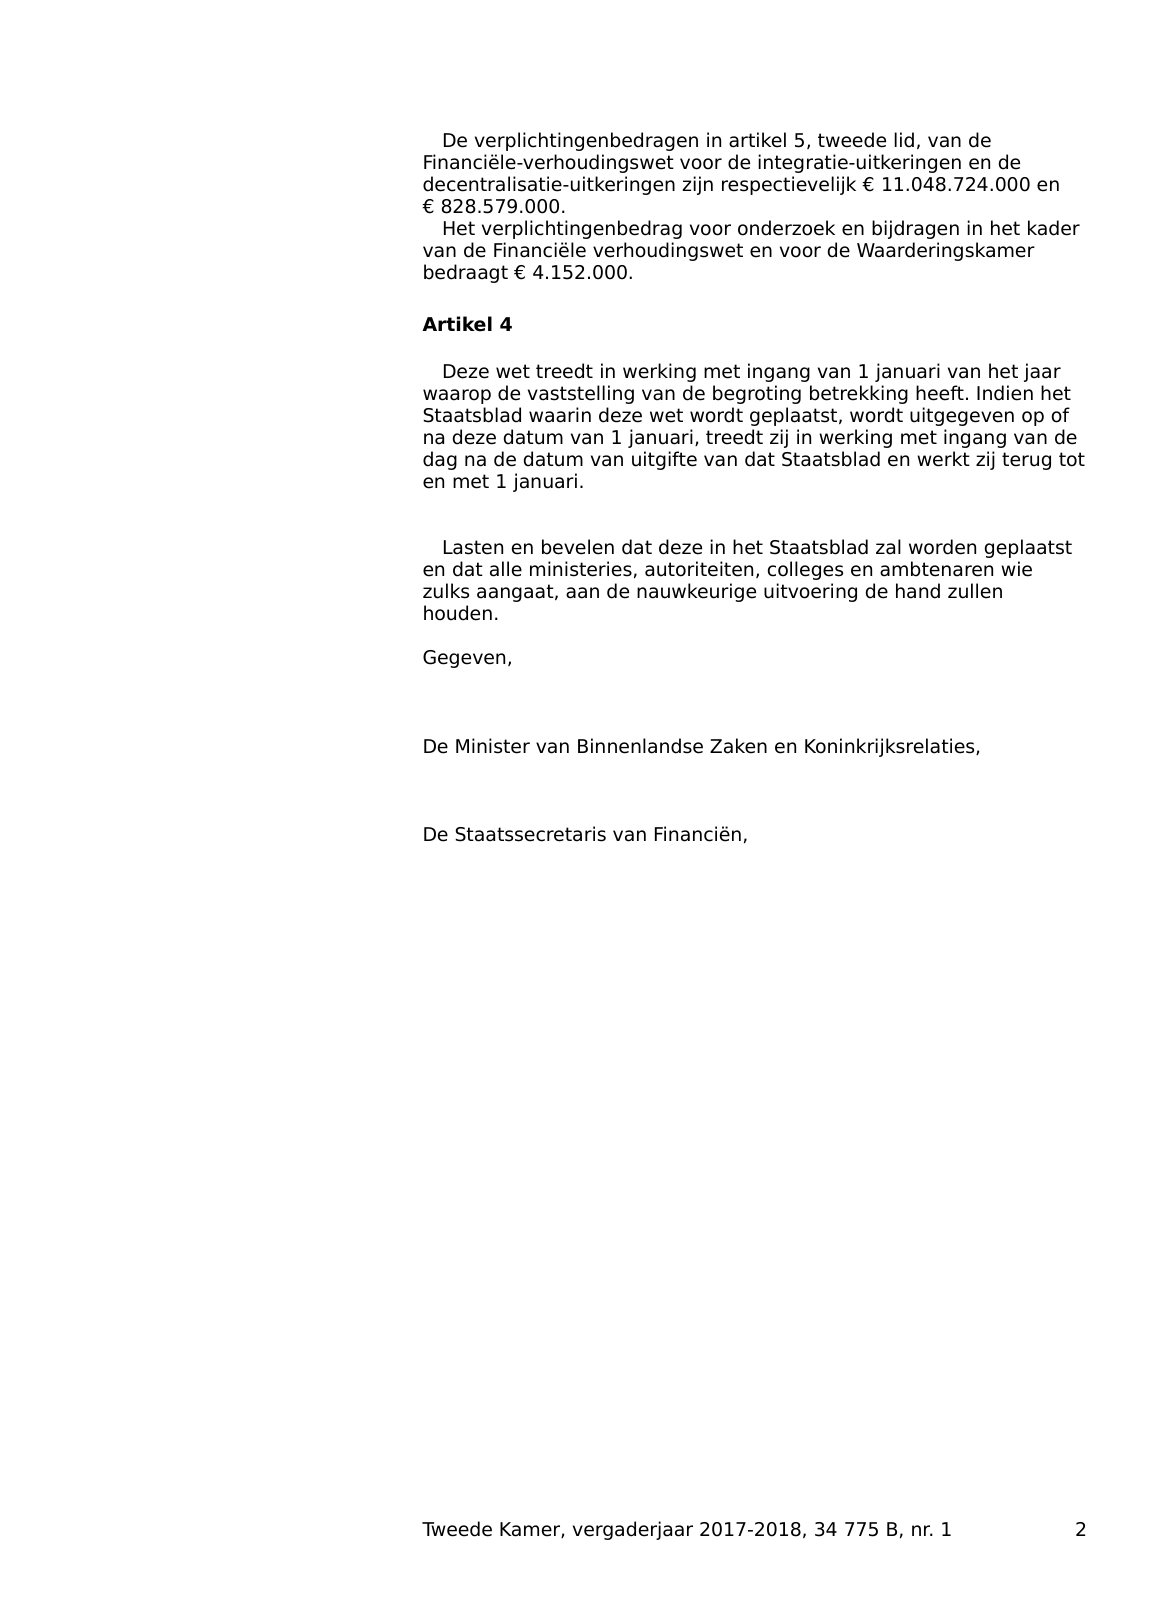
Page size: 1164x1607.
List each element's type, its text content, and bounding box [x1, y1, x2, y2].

text Gegeven, [422, 647, 1087, 669]
text De Staatssecretaris van Financiën, [422, 824, 1087, 846]
text De verplichtingenbedragen in artikel 5, tweede lid, van de Financiële-verhoudingswet voor de integratie-uitkeringen en de decentralisatie-uitkeringen zijn respectievelijk € 11.048.724.000 en € 828.579.000. [422, 130, 1087, 218]
subtitle Artikel 4 [422, 314, 1087, 336]
text Deze wet treedt in werking met ingang van 1 januari van het jaar waarop de vaststelling van de begroting betrekking heeft. Indien het Staatsblad waarin deze wet wordt geplaatst, wordt uitgegeven op of na deze datum van 1 januari, treedt zij in werking met ingang van de dag na de datum van uitgifte van dat Staatsblad en werkt zij terug tot en met 1 januari. [422, 361, 1087, 493]
text De Minister van Binnenlandse Zaken en Koninkrijksrelaties, [422, 736, 1087, 758]
text Lasten en bevelen dat deze in het Staatsblad zal worden geplaatst en dat alle ministeries, autoriteiten, colleges en ambtenaren wie zulks aangaat, aan de nauwkeurige uitvoering de hand zullen houden. [422, 537, 1087, 625]
text Het verplichtingenbedrag voor onderzoek en bijdragen in het kader van de Financiële verhoudingswet en voor de Waarderingskamer bedraagt € 4.152.000. [422, 218, 1087, 284]
